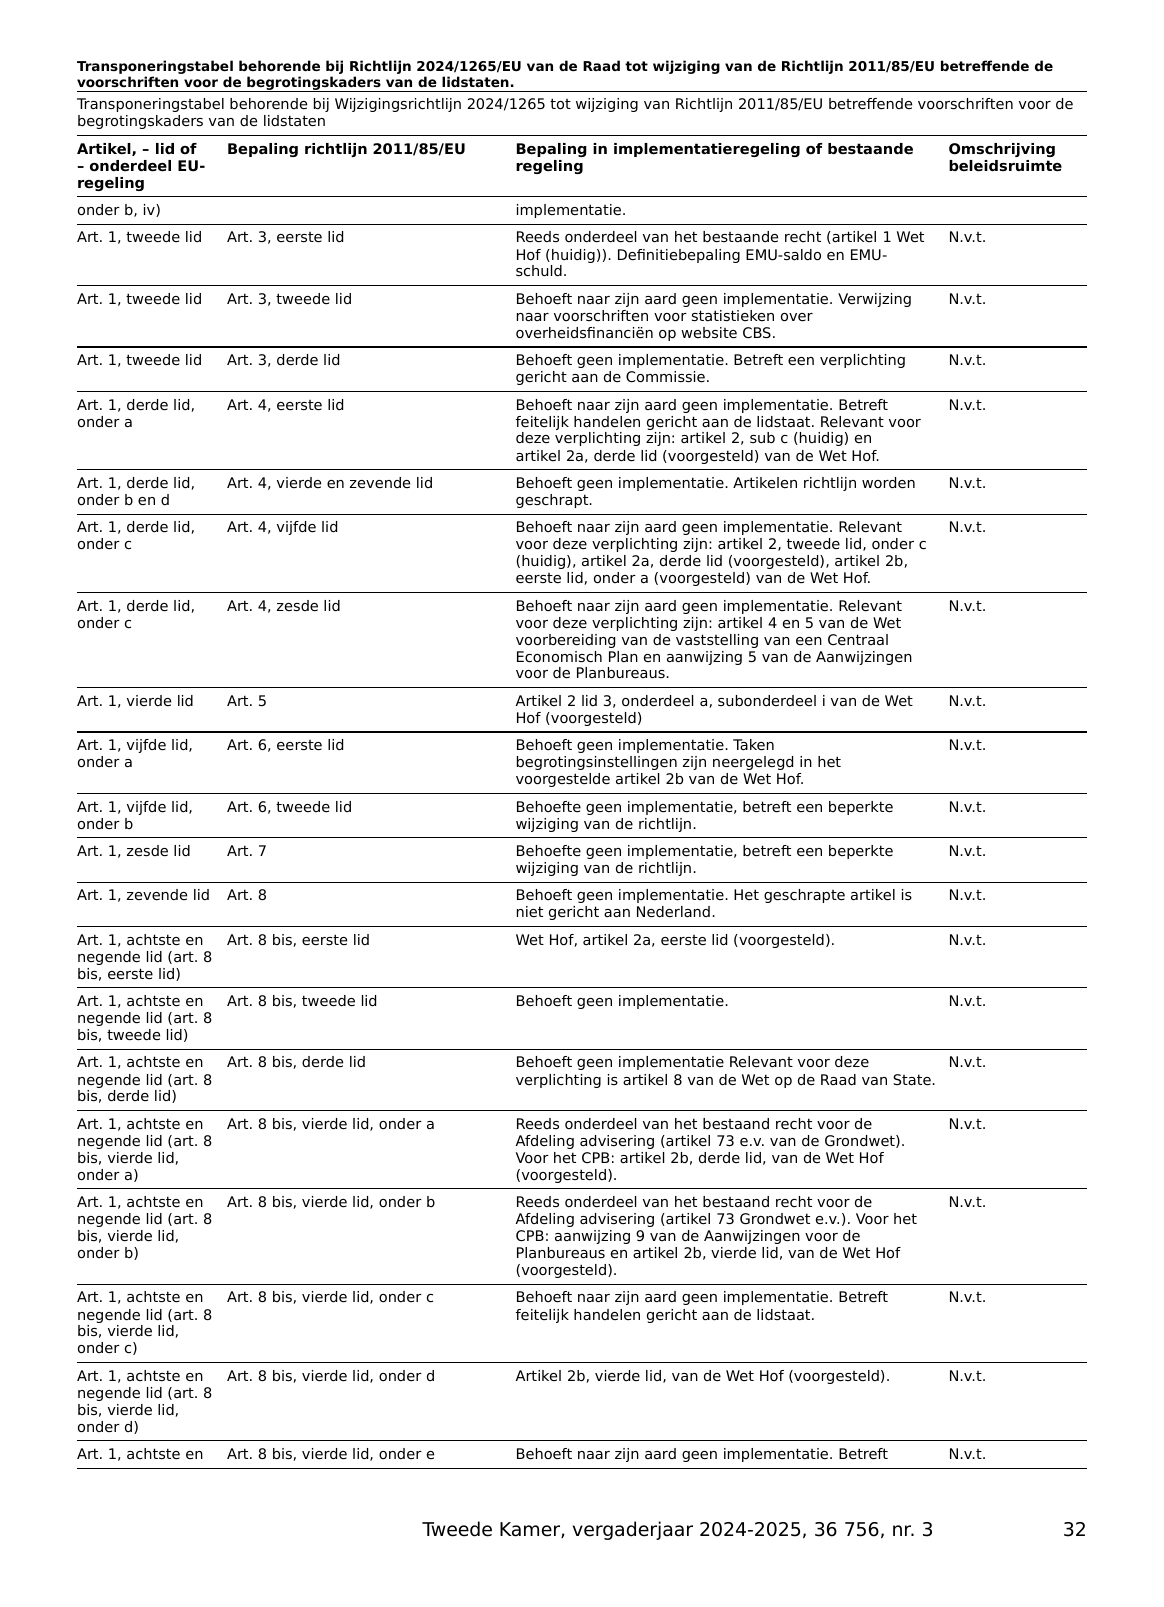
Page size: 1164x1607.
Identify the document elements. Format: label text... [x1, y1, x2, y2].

table_cell N.v.t. [942, 794, 1087, 837]
table_cell Behoeft naar zijn aard geen implementatie. Relevant voor deze verplichting zijn: artikel 4 en 5 van de Wet voorbereiding van de vaststelling van een Centraal Economisch Plan en aanwijzing 5 van de Aanwijzingen voor de Planbureaus. [510, 593, 942, 687]
table_cell Omschrijving beleidsruimte [942, 136, 1087, 196]
table_cell Behoeft naar zijn aard geen implementatie. Betreft [510, 1441, 942, 1468]
table_cell N.v.t. [942, 733, 1087, 793]
table_cell Art. 6, tweede lid [221, 794, 509, 837]
table_cell Art. 7 [221, 838, 509, 882]
table_cell N.v.t. [942, 1050, 1087, 1110]
table_cell Bepaling richtlijn 2011/85/EU [221, 136, 509, 196]
table_cell Bepaling in implementatieregeling of bestaande regeling [510, 136, 942, 196]
table_cell N.v.t. [942, 515, 1087, 592]
table_cell Art. 1, vijfde lid, onder a [77, 733, 221, 793]
table_cell Wet Hof, artikel 2a, eerste lid (voorgesteld). [510, 927, 942, 987]
table_cell [221, 197, 509, 224]
table_cell Art. 1, tweede lid [77, 225, 221, 285]
table_cell Behoefte geen implementatie, betreft een beperkte wijziging van de richtlijn. [510, 838, 942, 882]
table_cell Behoeft geen implementatie Relevant voor deze verplichting is artikel 8 van de Wet op de Raad van State. [510, 1050, 942, 1110]
table_cell N.v.t. [942, 883, 1087, 926]
table_cell N.v.t. [942, 688, 1087, 731]
table_cell Behoeft geen implementatie. Het geschrapte artikel is niet gericht aan Nederland. [510, 883, 942, 926]
table_cell Reeds onderdeel van het bestaande recht (artikel 1 Wet Hof (huidig)). Definitiebepaling EMU-saldo en EMU-schuld. [510, 225, 942, 285]
table_cell Artikel 2b, vierde lid, van de Wet Hof (voorgesteld). [510, 1363, 942, 1440]
table_cell N.v.t. [942, 593, 1087, 687]
table_cell Art. 4, eerste lid [221, 392, 509, 469]
table_cell N.v.t. [942, 838, 1087, 882]
table_cell Behoeft geen implementatie. Betreft een verplichting gericht aan de Commissie. [510, 348, 942, 391]
table_cell Art. 4, zesde lid [221, 593, 509, 687]
table_cell Art. 1, derde lid, onder c [77, 593, 221, 687]
table_cell Reeds onderdeel van het bestaand recht voor de Afdeling advisering (artikel 73 Grondwet e.v.). Voor het CPB: aanwijzing 9 van de Aanwijzingen voor de Planbureaus en artikel 2b, vierde lid, van de Wet Hof (voorgesteld). [510, 1189, 942, 1284]
table_cell Artikel, – lid of – onderdeel EU-regeling [77, 136, 221, 196]
table_cell [942, 197, 1087, 224]
table_cell N.v.t. [942, 1189, 1087, 1284]
table_cell Art. 1, achtste en negende lid (art. 8 bis, vierde lid, onder a) [77, 1111, 221, 1188]
table_cell Art. 1, tweede lid [77, 348, 221, 391]
table_cell Behoeft naar zijn aard geen implementatie. Betreft feitelijk handelen gericht aan de lidstaat. Relevant voor deze verplichting zijn: artikel 2, sub c (huidig) en artikel 2a, derde lid (voorgesteld) van de Wet Hof. [510, 392, 942, 469]
table_cell Art. 1, achtste en negende lid (art. 8 bis, vierde lid, onder c) [77, 1285, 221, 1362]
table_cell Behoeft naar zijn aard geen implementatie. Relevant voor deze verplichting zijn: artikel 2, tweede lid, onder c (huidig), artikel 2a, derde lid (voorgesteld), artikel 2b, eerste lid, onder a (voorgesteld) van de Wet Hof. [510, 515, 942, 592]
table_cell Art. 1, achtste en negende lid (art. 8 bis, tweede lid) [77, 988, 221, 1049]
table_cell Art. 8 bis, vierde lid, onder d [221, 1363, 509, 1440]
table_cell Behoeft naar zijn aard geen implementatie. Verwijzing naar voorschriften voor statistieken over overheidsfinanciën op website CBS. [510, 286, 942, 346]
table_cell Behoeft geen implementatie. [510, 988, 942, 1049]
table_cell N.v.t. [942, 348, 1087, 391]
table_cell Art. 8 bis, vierde lid, onder b [221, 1189, 509, 1284]
table_cell Art. 1, tweede lid [77, 286, 221, 346]
table_cell N.v.t. [942, 988, 1087, 1049]
table_cell Art. 8 bis, derde lid [221, 1050, 509, 1110]
table_cell N.v.t. [942, 225, 1087, 285]
table_header Transponeringstabel behorende bij Richtlijn 2024/1265/EU van de Raad tot wijziging van de Richtlijn 2011/85/EU betreffende de voorschriften voor de begrotingskaders van de lidstaten. [77, 59, 1087, 91]
table_cell Behoeft naar zijn aard geen implementatie. Betreft feitelijk handelen gericht aan de lidstaat. [510, 1285, 942, 1362]
table_cell Art. 1, vierde lid [77, 688, 221, 731]
table_cell Art. 1, zevende lid [77, 883, 221, 926]
table_cell Art. 1, zesde lid [77, 838, 221, 882]
table_cell Art. 1, achtste en negende lid (art. 8 bis, vierde lid, onder b) [77, 1189, 221, 1284]
table_cell onder b, iv) [77, 197, 221, 224]
table_cell Art. 1, achtste en negende lid (art. 8 bis, eerste lid) [77, 927, 221, 987]
table_cell N.v.t. [942, 392, 1087, 469]
table_cell Artikel 2 lid 3, onderdeel a, subonderdeel i van de Wet Hof (voorgesteld) [510, 688, 942, 731]
table_cell Art. 1, achtste en negende lid (art. 8 bis, derde lid) [77, 1050, 221, 1110]
table_cell Behoefte geen implementatie, betreft een beperkte wijziging van de richtlijn. [510, 794, 942, 837]
table_cell Art. 1, achtste en negende lid (art. 8 bis, vierde lid, onder d) [77, 1363, 221, 1440]
table_cell N.v.t. [942, 470, 1087, 513]
table_cell Art. 1, derde lid, onder a [77, 392, 221, 469]
table_cell N.v.t. [942, 286, 1087, 346]
table_cell Art. 4, vijfde lid [221, 515, 509, 592]
table_cell N.v.t. [942, 1441, 1087, 1468]
table_cell Art. 8 bis, eerste lid [221, 927, 509, 987]
table_cell N.v.t. [942, 1285, 1087, 1362]
table_cell Art. 1, vijfde lid, onder b [77, 794, 221, 837]
table_cell Art. 8 [221, 883, 509, 926]
table_cell Art. 8 bis, vierde lid, onder a [221, 1111, 509, 1188]
table_cell Transponeringstabel behorende bij Wijzigingsrichtlijn 2024/1265 tot wijziging van Richtlijn 2011/85/EU betreffende voorschriften voor de begrotingskaders van de lidstaten [77, 92, 1087, 135]
table_cell Art. 8 bis, vierde lid, onder e [221, 1441, 509, 1468]
table_cell Art. 3, tweede lid [221, 286, 509, 346]
table_cell Art. 1, derde lid, onder c [77, 515, 221, 592]
table_cell Reeds onderdeel van het bestaand recht voor de Afdeling advisering (artikel 73 e.v. van de Grondwet). Voor het CPB: artikel 2b, derde lid, van de Wet Hof (voorgesteld). [510, 1111, 942, 1188]
table_cell Art. 5 [221, 688, 509, 731]
table_cell Art. 6, eerste lid [221, 733, 509, 793]
table_cell Art. 4, vierde en zevende lid [221, 470, 509, 513]
table_cell Art. 3, eerste lid [221, 225, 509, 285]
table_cell N.v.t. [942, 1111, 1087, 1188]
table_cell N.v.t. [942, 927, 1087, 987]
table_cell Art. 3, derde lid [221, 348, 509, 391]
table_cell Art. 1, achtste en [77, 1441, 221, 1468]
table_cell N.v.t. [942, 1363, 1087, 1440]
table_cell Art. 8 bis, tweede lid [221, 988, 509, 1049]
table_cell Behoeft geen implementatie. Artikelen richtlijn worden geschrapt. [510, 470, 942, 513]
table_cell Behoeft geen implementatie. Taken begrotingsinstellingen zijn neergelegd in het voorgestelde artikel 2b van de Wet Hof. [510, 733, 942, 793]
table_cell Art. 1, derde lid, onder b en d [77, 470, 221, 513]
table_cell Art. 8 bis, vierde lid, onder c [221, 1285, 509, 1362]
table_cell implementatie. [510, 197, 942, 224]
